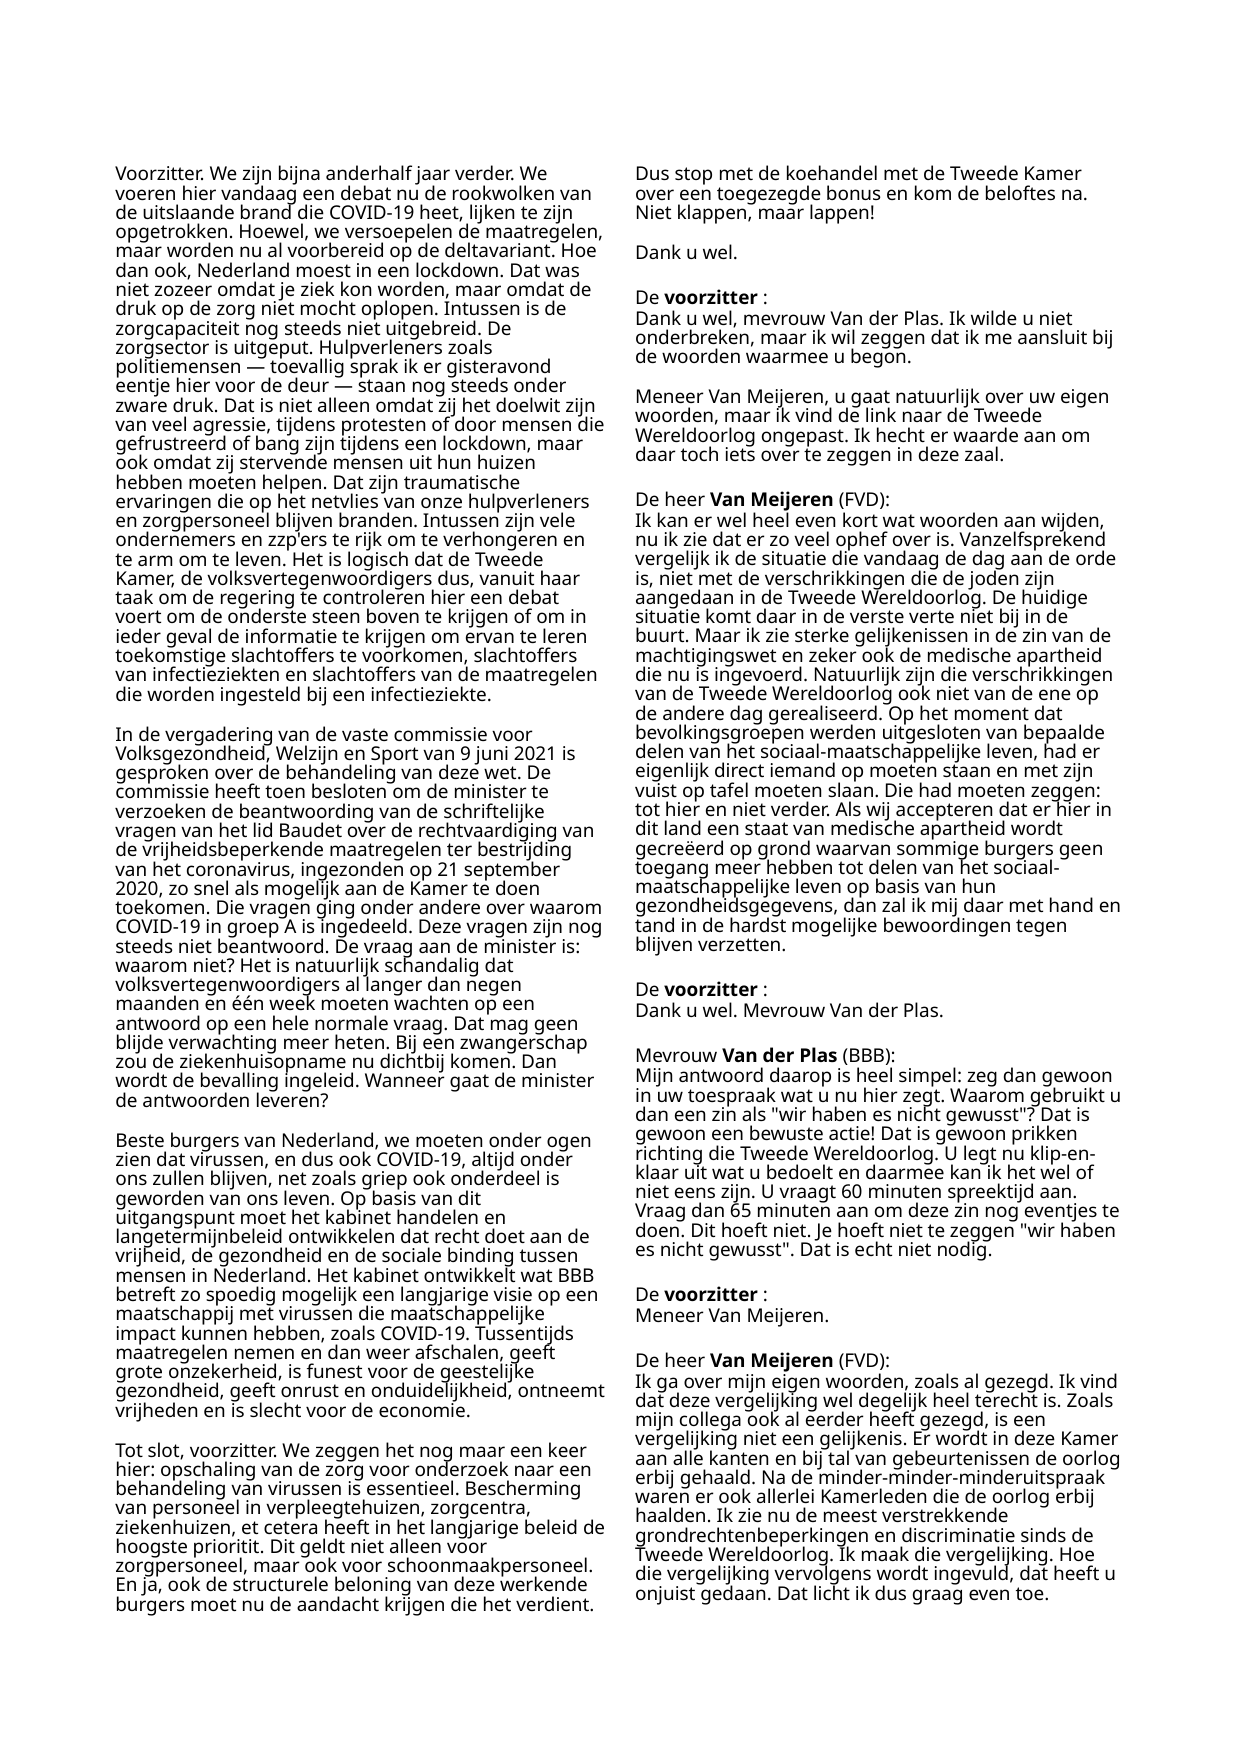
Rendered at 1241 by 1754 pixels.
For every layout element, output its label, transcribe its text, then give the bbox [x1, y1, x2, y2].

text Voorzitter. We zijn bijna anderhalf jaar verder. We voeren hier vandaag een debat nu de rookwolken van de uitslaande brand die COVID-19 heet, lijken te zijn opgetrokken. Hoewel, we versoepelen de maatregelen, maar worden nu al voorbereid op de deltavariant. Hoe dan ook, Nederland moest in een lockdown. Dat was niet zozeer omdat je ziek kon worden, maar omdat de druk op de zorg niet mocht oplopen. Intussen is de zorgcapaciteit nog steeds niet uitgebreid. De zorgsector is uitgeput. Hulpverleners zoals politiemensen — toevallig sprak ik er gisteravond eentje hier voor de deur — staan nog steeds onder zware druk. Dat is niet alleen omdat zij het doelwit zijn van veel agressie, tijdens protesten of door mensen die gefrustreerd of bang zijn tijdens een lockdown, maar ook omdat zij stervende mensen uit hun huizen hebben moeten helpen. Dat zijn traumatische ervaringen die op het netvlies van onze hulpverleners en zorgpersoneel blijven branden. Intussen zijn vele ondernemers en zzp'ers te rijk om te verhongeren en te arm om te leven. Het is logisch dat de Tweede Kamer, de volksvertegenwoordigers dus, vanuit haar taak om de regering te controleren hier een debat voert om de onderste steen boven te krijgen of om in ieder geval de informatie te krijgen om ervan te leren toekomstige slachtoffers te voorkomen, slachtoffers van infectieziekten en slachtoffers van de maatregelen die worden ingesteld bij een infectieziekte. [115, 165, 605, 705]
text De heer Van Meijeren (FVD): [635, 486, 1125, 512]
text Dank u wel. [635, 244, 1125, 263]
text De voorzitter : [635, 1281, 1125, 1307]
text Dank u wel, mevrouw Van der Plas. Ik wilde u niet onderbreken, maar ik wil zeggen dat ik me aansluit bij de woorden waarmee u begon. [635, 310, 1125, 367]
text Mevrouw Van der Plas (BBB): [635, 1042, 1125, 1067]
text In de vergadering van de vaste commissie voor Volksgezondheid, Welzijn en Sport van 9 juni 2021 is gesproken over de behandeling van deze wet. De commissie heeft toen besloten om de minister te verzoeken de beantwoording van de schriftelijke vragen van het lid Baudet over de rechtvaardiging van de vrijheidsbeperkende maatregelen ter bestrijding van het coronavirus, ingezonden op 21 september 2020, zo snel als mogelijk aan de Kamer te doen toekomen. Die vragen ging onder andere over waarom COVID-19 in groep A is ingedeeld. Deze vragen zijn nog steeds niet beantwoord. De vraag aan de minister is: waarom niet? Het is natuurlijk schandalig dat volksvertegenwoordigers al langer dan negen maanden en één week moeten wachten op een antwoord op een hele normale vraag. Dat mag geen blijde verwachting meer heten. Bij een zwangerschap zou de ziekenhuisopname nu dichtbij komen. Dan wordt de bevalling ingeleid. Wanneer gaat de minister de antwoorden leveren? [115, 726, 605, 1111]
text De voorzitter : [635, 976, 1125, 1002]
text Meneer Van Meijeren. [635, 1307, 1125, 1326]
text Beste burgers van Nederland, we moeten onder ogen zien dat virussen, en dus ook COVID-19, altijd onder ons zullen blijven, net zoals griep ook onderdeel is geworden van ons leven. Op basis van dit uitgangspunt moet het kabinet handelen en langetermijnbeleid ontwikkelen dat recht doet aan de vrijheid, de gezondheid en de sociale binding tussen mensen in Nederland. Het kabinet ontwikkelt wat BBB betreft zo spoedig mogelijk een langjarige visie op een maatschappij met virussen die maatschappelijke impact kunnen hebben, zoals COVID-19. Tussentijds maatregelen nemen en dan weer afschalen, geeft grote onzekerheid, is funest voor de geestelijke gezondheid, geeft onrust en onduidelijkheid, ontneemt vrijheden en is slecht voor de economie. [115, 1132, 605, 1421]
text Tot slot, voorzitter. We zeggen het nog maar een keer hier: opschaling van de zorg voor onderzoek naar een behandeling van virussen is essentieel. Bescherming van personeel in verpleegtehuizen, zorgcentra, ziekenhuizen, et cetera heeft in het langjarige beleid de hoogste prioritit. Dit geldt niet alleen voor zorgpersoneel, maar ook voor schoonmaakpersoneel. En ja, ook de structurele beloning van deze werkende burgers moet nu de aandacht krijgen die het verdient. [115, 1442, 605, 1615]
text Dus stop met de koehandel met de Tweede Kamer over een toegezegde bonus en kom de beloftes na. Niet klappen, maar lappen! [635, 165, 1125, 223]
text Dank u wel. Mevrouw Van der Plas. [635, 1002, 1125, 1021]
text Mijn antwoord daarop is heel simpel: zeg dan gewoon in uw toespraak wat u nu hier zegt. Waarom gebruikt u dan een zin als "wir haben es nicht gewusst"? Dat is gewoon een bewuste actie! Dat is gewoon prikken richting die Tweede Wereldoorlog. U legt nu klip-en-klaar uit wat u bedoelt en daarmee kan ik het wel of niet eens zijn. U vraagt 60 minuten spreektijd aan. Vraag dan 65 minuten aan om deze zin nog eventjes te doen. Dit hoeft niet. Je hoeft niet te zeggen "wir haben es nicht gewusst". Dat is echt niet nodig. [635, 1067, 1125, 1260]
text De voorzitter : [635, 284, 1125, 310]
text Ik ga over mijn eigen woorden, zoals al gezegd. Ik vind dat deze vergelijking wel degelijk heel terecht is. Zoals mijn collega ook al eerder heeft gezegd, is een vergelijking niet een gelijkenis. Er wordt in deze Kamer aan alle kanten en bij tal van gebeurtenissen de oorlog erbij gehaald. Na de minder-minder-minderuitspraak waren er ook allerlei Kamerleden die de oorlog erbij haalden. Ik zie nu de meest verstrekkende grondrechtenbeperkingen en discriminatie sinds de Tweede Wereldoorlog. Ik maak die vergelijking. Hoe die vergelijking vervolgens wordt ingevuld, dat heeft u onjuist gedaan. Dat licht ik dus graag even toe. [635, 1373, 1125, 1604]
text De heer Van Meijeren (FVD): [635, 1347, 1125, 1373]
text Meneer Van Meijeren, u gaat natuurlijk over uw eigen woorden, maar ik vind de link naar de Tweede Wereldoorlog ongepast. Ik hecht er waarde aan om daar toch iets over te zeggen in deze zaal. [635, 388, 1125, 465]
text Ik kan er wel heel even kort wat woorden aan wijden, nu ik zie dat er zo veel ophef over is. Vanzelfsprekend vergelijk ik de situatie die vandaag de dag aan de orde is, niet met de verschrikkingen die de joden zijn aangedaan in de Tweede Wereldoorlog. De huidige situatie komt daar in de verste verte niet bij in de buurt. Maar ik zie sterke gelijkenissen in de zin van de machtigingswet en zeker ook de medische apartheid die nu is ingevoerd. Natuurlijk zijn die verschrikkingen van de Tweede Wereldoorlog ook niet van de ene op de andere dag gerealiseerd. Op het moment dat bevolkingsgroepen werden uitgesloten van bepaalde delen van het sociaal-maatschappelijke leven, had er eigenlijk direct iemand op moeten staan en met zijn vuist op tafel moeten slaan. Die had moeten zeggen: tot hier en niet verder. Als wij accepteren dat er hier in dit land een staat van medische apartheid wordt gecreëerd op grond waarvan sommige burgers geen toegang meer hebben tot delen van het sociaal-maatschappelijke leven op basis van hun gezondheidsgegevens, dan zal ik mij daar met hand en tand in de hardst mogelijke bewoordingen tegen blijven verzetten. [635, 512, 1125, 955]
